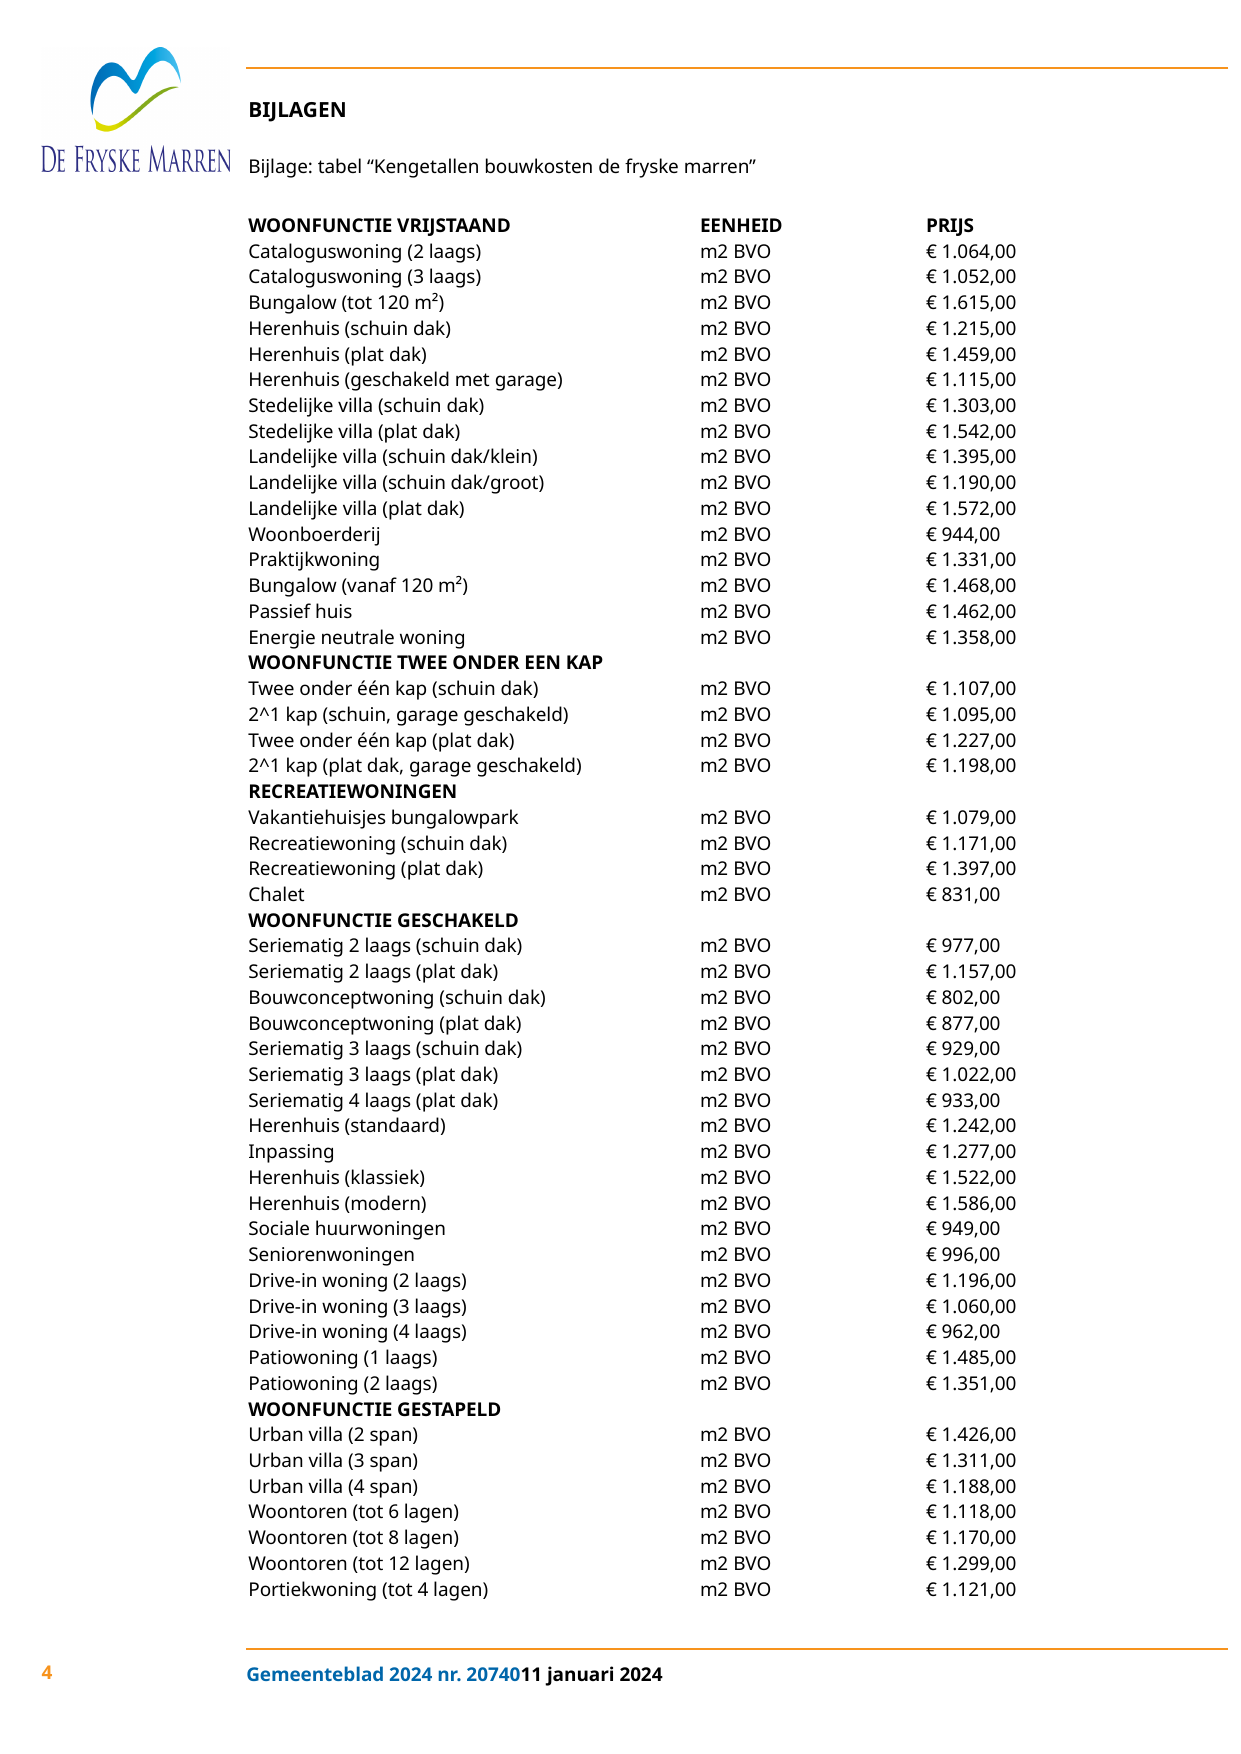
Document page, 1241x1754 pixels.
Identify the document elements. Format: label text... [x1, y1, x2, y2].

table_cell Urban villa (2 span) [248, 1421, 700, 1447]
text BIJLAGEN [248, 95, 1152, 123]
table_cell € 962,00 [926, 1319, 1152, 1344]
table_cell € 1.022,00 [926, 1061, 1152, 1087]
table_cell m2 BVO [700, 264, 926, 289]
table_cell € 1.468,00 [926, 573, 1152, 598]
table_cell Sociale huurwoningen [248, 1216, 700, 1241]
table_cell € 1.542,00 [926, 418, 1152, 444]
table_cell € 1.485,00 [926, 1344, 1152, 1370]
table_cell Cataloguswoning (2 laags) [248, 238, 700, 264]
table_cell € 944,00 [926, 521, 1152, 547]
table_cell Seniorenwoningen [248, 1241, 700, 1267]
table_cell € 1.190,00 [926, 470, 1152, 495]
table_cell m2 BVO [700, 1524, 926, 1550]
table_cell € 1.170,00 [926, 1524, 1152, 1550]
table_cell Urban villa (3 span) [248, 1447, 700, 1473]
table_cell Herenhuis (plat dak) [248, 341, 700, 367]
table_cell m2 BVO [700, 392, 926, 418]
table_cell € 831,00 [926, 881, 1152, 907]
table_cell Twee onder één kap (plat dak) [248, 727, 700, 752]
table_cell m2 BVO [700, 1370, 926, 1396]
table_cell € 1.198,00 [926, 753, 1152, 778]
table_cell € 1.459,00 [926, 341, 1152, 367]
table_cell Stedelijke villa (plat dak) [248, 418, 700, 444]
table_cell Bungalow (vanaf 120 m²) [248, 573, 700, 598]
table_cell € 1.157,00 [926, 958, 1152, 984]
table_cell [926, 650, 1152, 675]
text Bijlage: tabel “Kengetallen bouwkosten de fryske marren” [248, 153, 1152, 179]
table_cell € 977,00 [926, 933, 1152, 958]
table_cell € 1.095,00 [926, 701, 1152, 727]
table_cell 2^1 kap (plat dak, garage geschakeld) [248, 753, 700, 778]
table_cell Woontoren (tot 12 lagen) [248, 1550, 700, 1576]
table_cell [926, 907, 1152, 933]
table_cell € 1.188,00 [926, 1473, 1152, 1499]
table_cell € 1.079,00 [926, 804, 1152, 830]
table_cell m2 BVO [700, 933, 926, 958]
table_cell € 1.060,00 [926, 1293, 1152, 1318]
table_cell m2 BVO [700, 1241, 926, 1267]
table_cell m2 BVO [700, 341, 926, 367]
table_cell m2 BVO [700, 598, 926, 624]
table_cell [700, 650, 926, 675]
table_cell Seriematig 4 laags (plat dak) [248, 1087, 700, 1113]
table_cell m2 BVO [700, 289, 926, 315]
table_header PRIJS [926, 212, 1152, 238]
table_cell Woonboerderij [248, 521, 700, 547]
table_cell m2 BVO [700, 547, 926, 572]
table_cell Inpassing [248, 1139, 700, 1164]
table_cell m2 BVO [700, 1113, 926, 1138]
table_cell Woontoren (tot 8 lagen) [248, 1524, 700, 1550]
table_cell Seriematig 2 laags (plat dak) [248, 958, 700, 984]
table_cell Praktijkwoning [248, 547, 700, 572]
table_cell Drive-in woning (3 laags) [248, 1293, 700, 1318]
table_cell m2 BVO [700, 521, 926, 547]
table_cell m2 BVO [700, 1216, 926, 1241]
table_cell Landelijke villa (schuin dak/klein) [248, 444, 700, 469]
table_cell m2 BVO [700, 1061, 926, 1087]
table_cell m2 BVO [700, 727, 926, 752]
table_cell Passief huis [248, 598, 700, 624]
table_cell Landelijke villa (plat dak) [248, 495, 700, 521]
table_cell m2 BVO [700, 1164, 926, 1190]
table_cell € 929,00 [926, 1036, 1152, 1061]
table_cell [926, 778, 1152, 804]
table_cell € 1.277,00 [926, 1139, 1152, 1164]
table_cell € 1.064,00 [926, 238, 1152, 264]
table_cell Woontoren (tot 6 lagen) [248, 1499, 700, 1524]
table_cell Seriematig 3 laags (schuin dak) [248, 1036, 700, 1061]
table_cell Herenhuis (geschakeld met garage) [248, 367, 700, 392]
table_cell Herenhuis (klassiek) [248, 1164, 700, 1190]
table_cell Bungalow (tot 120 m²) [248, 289, 700, 315]
table_cell € 1.215,00 [926, 315, 1152, 341]
table_cell Stedelijke villa (schuin dak) [248, 392, 700, 418]
table_cell m2 BVO [700, 1473, 926, 1499]
table_cell m2 BVO [700, 1293, 926, 1318]
table_cell € 1.121,00 [926, 1576, 1152, 1602]
table_cell WOONFUNCTIE GESCHAKELD [248, 907, 700, 933]
table_cell € 1.052,00 [926, 264, 1152, 289]
table_cell m2 BVO [700, 315, 926, 341]
table_cell m2 BVO [700, 1319, 926, 1344]
table_header WOONFUNCTIE VRIJSTAAND [248, 212, 700, 238]
table_cell € 1.522,00 [926, 1164, 1152, 1190]
table_cell Patiowoning (2 laags) [248, 1370, 700, 1396]
table_cell Chalet [248, 881, 700, 907]
table_cell € 1.242,00 [926, 1113, 1152, 1138]
table_cell € 1.462,00 [926, 598, 1152, 624]
table_cell € 1.303,00 [926, 392, 1152, 418]
table_header EENHEID [700, 212, 926, 238]
table_cell € 1.615,00 [926, 289, 1152, 315]
table_cell m2 BVO [700, 855, 926, 881]
table_cell € 1.395,00 [926, 444, 1152, 469]
table_cell € 1.331,00 [926, 547, 1152, 572]
table_cell € 1.171,00 [926, 830, 1152, 855]
table_cell m2 BVO [700, 624, 926, 649]
table_cell m2 BVO [700, 675, 926, 701]
table_cell Urban villa (4 span) [248, 1473, 700, 1499]
table_cell m2 BVO [700, 1267, 926, 1293]
table_cell Bouwconceptwoning (plat dak) [248, 1010, 700, 1036]
table_cell Vakantiehuisjes bungalowpark [248, 804, 700, 830]
table_cell € 1.358,00 [926, 624, 1152, 649]
table_cell € 1.196,00 [926, 1267, 1152, 1293]
table_cell WOONFUNCTIE TWEE ONDER EEN KAP [248, 650, 700, 675]
table_cell m2 BVO [700, 1499, 926, 1524]
picture [41, 47, 231, 172]
table_cell m2 BVO [700, 1139, 926, 1164]
table_cell Energie neutrale woning [248, 624, 700, 649]
table_cell Herenhuis (schuin dak) [248, 315, 700, 341]
table_cell m2 BVO [700, 495, 926, 521]
table_cell m2 BVO [700, 1190, 926, 1216]
table_cell m2 BVO [700, 470, 926, 495]
table_cell WOONFUNCTIE GESTAPELD [248, 1396, 700, 1421]
table_cell RECREATIEWONINGEN [248, 778, 700, 804]
table_cell Herenhuis (modern) [248, 1190, 700, 1216]
table_cell € 1.311,00 [926, 1447, 1152, 1473]
table_cell m2 BVO [700, 1576, 926, 1602]
table_cell € 1.351,00 [926, 1370, 1152, 1396]
table_cell m2 BVO [700, 1010, 926, 1036]
table_cell m2 BVO [700, 753, 926, 778]
table_cell Patiowoning (1 laags) [248, 1344, 700, 1370]
table_cell Drive-in woning (4 laags) [248, 1319, 700, 1344]
table_cell m2 BVO [700, 958, 926, 984]
table_cell 2^1 kap (schuin, garage geschakeld) [248, 701, 700, 727]
table_cell m2 BVO [700, 1087, 926, 1113]
table_cell € 1.426,00 [926, 1421, 1152, 1447]
table_cell Seriematig 2 laags (schuin dak) [248, 933, 700, 958]
table_cell € 1.397,00 [926, 855, 1152, 881]
table_cell m2 BVO [700, 881, 926, 907]
table_cell m2 BVO [700, 984, 926, 1010]
table_cell m2 BVO [700, 444, 926, 469]
table_cell € 933,00 [926, 1087, 1152, 1113]
table_cell € 1.586,00 [926, 1190, 1152, 1216]
table_cell Twee onder één kap (schuin dak) [248, 675, 700, 701]
table_cell Portiekwoning (tot 4 lagen) [248, 1576, 700, 1602]
table_cell m2 BVO [700, 367, 926, 392]
table_cell Drive-in woning (2 laags) [248, 1267, 700, 1293]
table_cell m2 BVO [700, 573, 926, 598]
table_cell [926, 1396, 1152, 1421]
table_cell € 1.115,00 [926, 367, 1152, 392]
table_cell Bouwconceptwoning (schuin dak) [248, 984, 700, 1010]
table_cell Seriematig 3 laags (plat dak) [248, 1061, 700, 1087]
table_cell € 1.299,00 [926, 1550, 1152, 1576]
table_cell m2 BVO [700, 1447, 926, 1473]
table_cell m2 BVO [700, 1036, 926, 1061]
table_cell m2 BVO [700, 418, 926, 444]
table_cell € 802,00 [926, 984, 1152, 1010]
table_cell m2 BVO [700, 1550, 926, 1576]
table_cell Recreatiewoning (schuin dak) [248, 830, 700, 855]
table_cell € 1.572,00 [926, 495, 1152, 521]
table_cell € 1.107,00 [926, 675, 1152, 701]
table_cell m2 BVO [700, 1421, 926, 1447]
table_cell € 1.118,00 [926, 1499, 1152, 1524]
table_cell Landelijke villa (schuin dak/groot) [248, 470, 700, 495]
table_cell € 949,00 [926, 1216, 1152, 1241]
table_cell m2 BVO [700, 830, 926, 855]
table_cell € 996,00 [926, 1241, 1152, 1267]
table_cell € 877,00 [926, 1010, 1152, 1036]
table_cell Herenhuis (standaard) [248, 1113, 700, 1138]
table_cell [700, 1396, 926, 1421]
table_cell [700, 778, 926, 804]
table_cell Recreatiewoning (plat dak) [248, 855, 700, 881]
table_cell Cataloguswoning (3 laags) [248, 264, 700, 289]
table_cell € 1.227,00 [926, 727, 1152, 752]
table_cell m2 BVO [700, 701, 926, 727]
table_cell m2 BVO [700, 804, 926, 830]
table_cell [700, 907, 926, 933]
table_cell m2 BVO [700, 1344, 926, 1370]
table_cell m2 BVO [700, 238, 926, 264]
